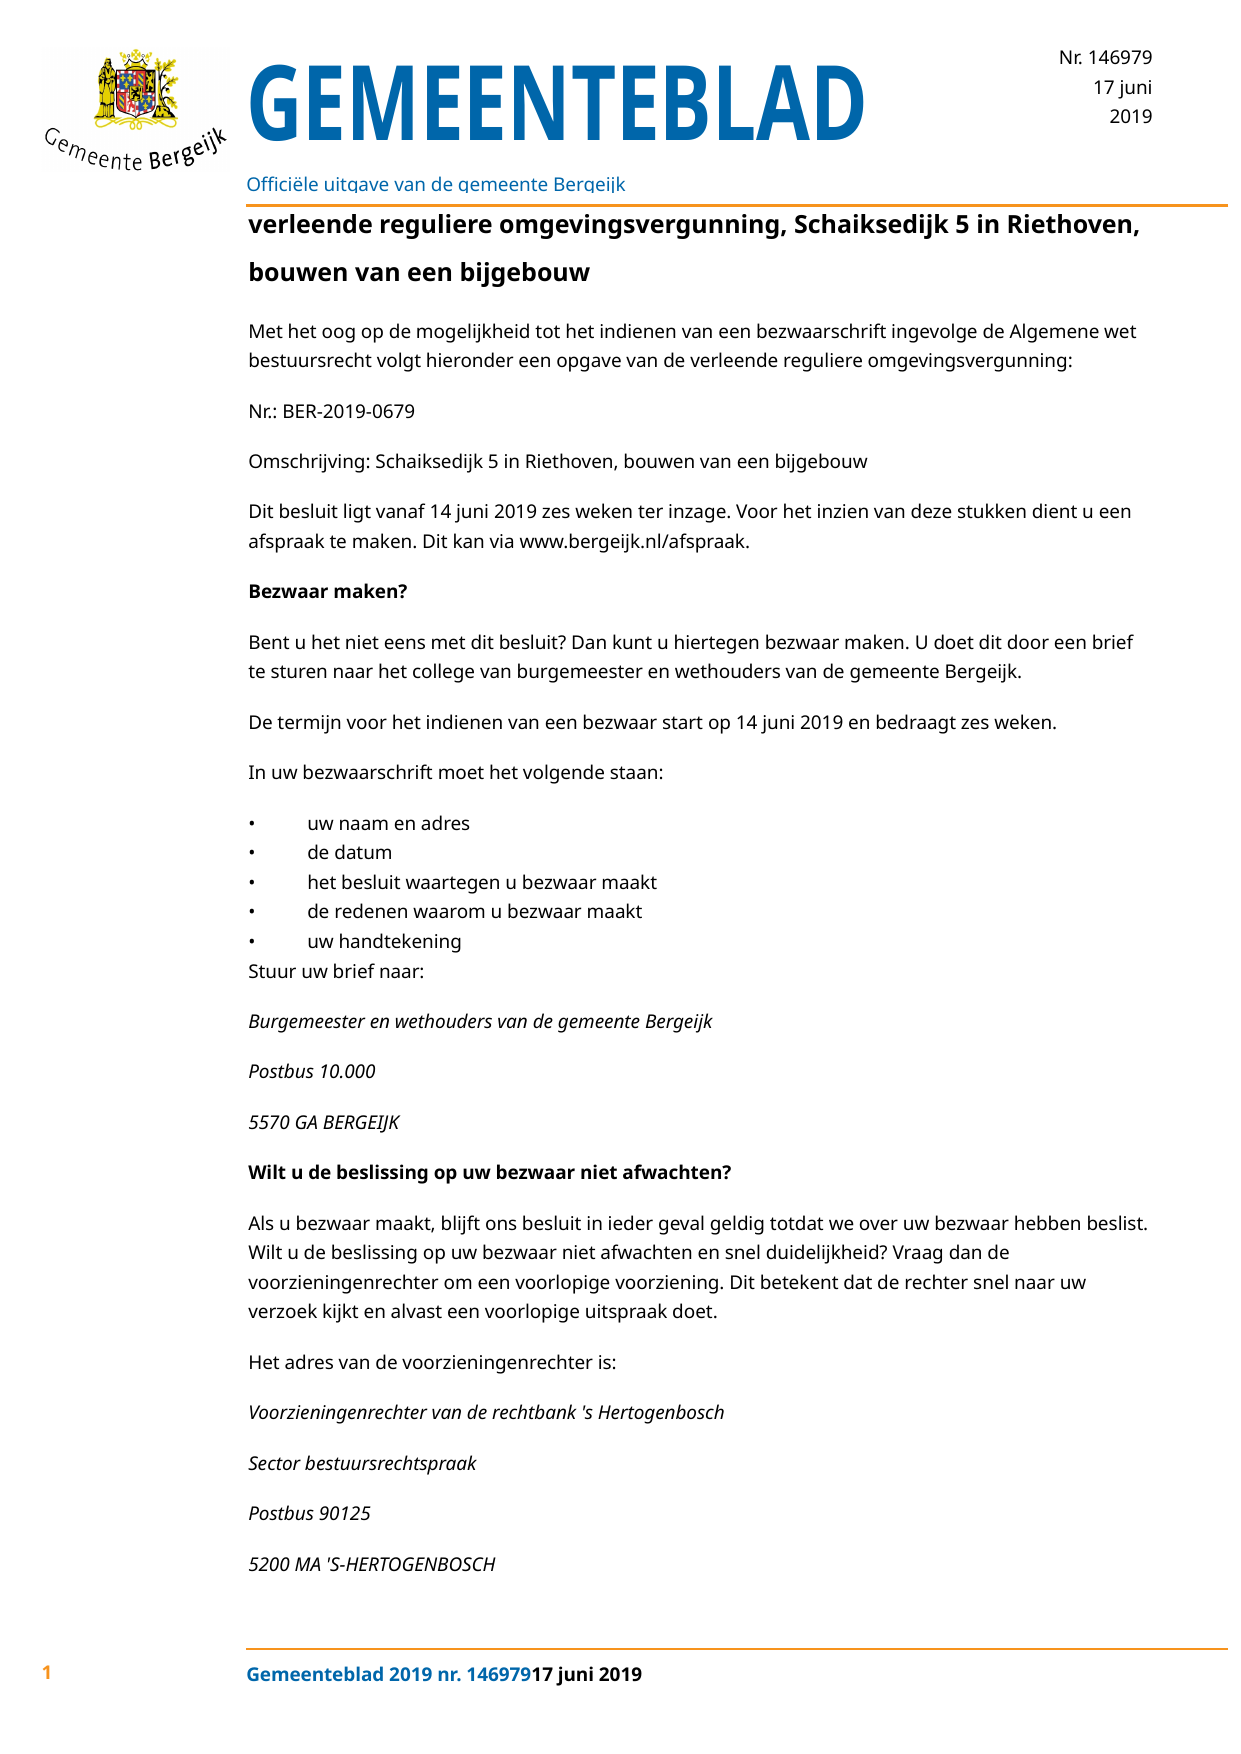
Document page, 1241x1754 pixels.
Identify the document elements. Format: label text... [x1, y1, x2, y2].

list de redenen waarom u bezwaar maakt [248, 899, 1152, 924]
text Met het oog op de mogelijkheid tot het indienen van een bezwaarschrift ingevolge de Algemene wet bestuursrecht volgt hieronder een opgave van de verleende reguliere omgevingsvergunning: [248, 318, 1152, 373]
list het besluit waartegen u bezwaar maakt [248, 869, 1152, 895]
text Wilt u de beslissing op uw bezwaar niet afwachten? [248, 1159, 1152, 1185]
text 5200 MA 'S-HERTOGENBOSCH [248, 1551, 1152, 1577]
text Sector bestuursrechtspraak [248, 1450, 1152, 1476]
text Het adres van de voorzieningenrechter is: [248, 1349, 1152, 1375]
picture [41, 47, 231, 172]
text Postbus 10.000 [248, 1059, 1152, 1084]
text De termijn voor het indienen van een bezwaar start op 14 juni 2019 en bedraagt zes weken. [248, 709, 1152, 735]
text Voorzieningenrechter van de rechtbank 's Hertogenbosch [248, 1399, 1152, 1425]
text 5570 GA BERGEIJK [248, 1109, 1152, 1135]
text Postbus 90125 [248, 1500, 1152, 1526]
text Als u bezwaar maakt, blijft ons besluit in ieder geval geldig totdat we over uw bezwaar hebben beslist. Wilt u de beslissing op uw bezwaar niet afwachten en snel duidelijkheid? Vraag dan de voorzieningenrechter om een voorlopige voorziening. Dit betekent dat de rechter snel naar uw verzoek kijkt en alvast een voorlopige uitspraak doet. [248, 1210, 1152, 1324]
list uw naam en adres [248, 810, 1152, 836]
text Dit besluit ligt vanaf 14 juni 2019 zes weken ter inzage. Voor het inzien van deze stukken dient u een afspraak te maken. Dit kan via www.bergeijk.nl/afspraak. [248, 499, 1152, 554]
list uw handtekening [248, 928, 1152, 954]
text Nr.: BER-2019-0679 [248, 398, 1152, 424]
text Omschrijving: Schaiksedijk 5 in Riethoven, bouwen van een bijgebouw [248, 448, 1152, 474]
text Burgemeester en wethouders van de gemeente Bergeijk [248, 1008, 1152, 1034]
text Stuur uw brief naar: [248, 958, 1152, 984]
text Bent u het niet eens met dit besluit? Dan kunt u hiertegen bezwaar maken. U doet dit door een brief te sturen naar het college van burgemeester en wethouders van de gemeente Bergeijk. [248, 629, 1152, 684]
text Bezwaar maken? [248, 579, 1152, 604]
list de datum [248, 839, 1152, 865]
text verleende reguliere omgevingsvergunning, Schaiksedijk 5 in Riethoven, bouwen van een bijgebouw [248, 207, 1152, 288]
text In uw bezwaarschrift moet het volgende staan: [248, 759, 1152, 785]
